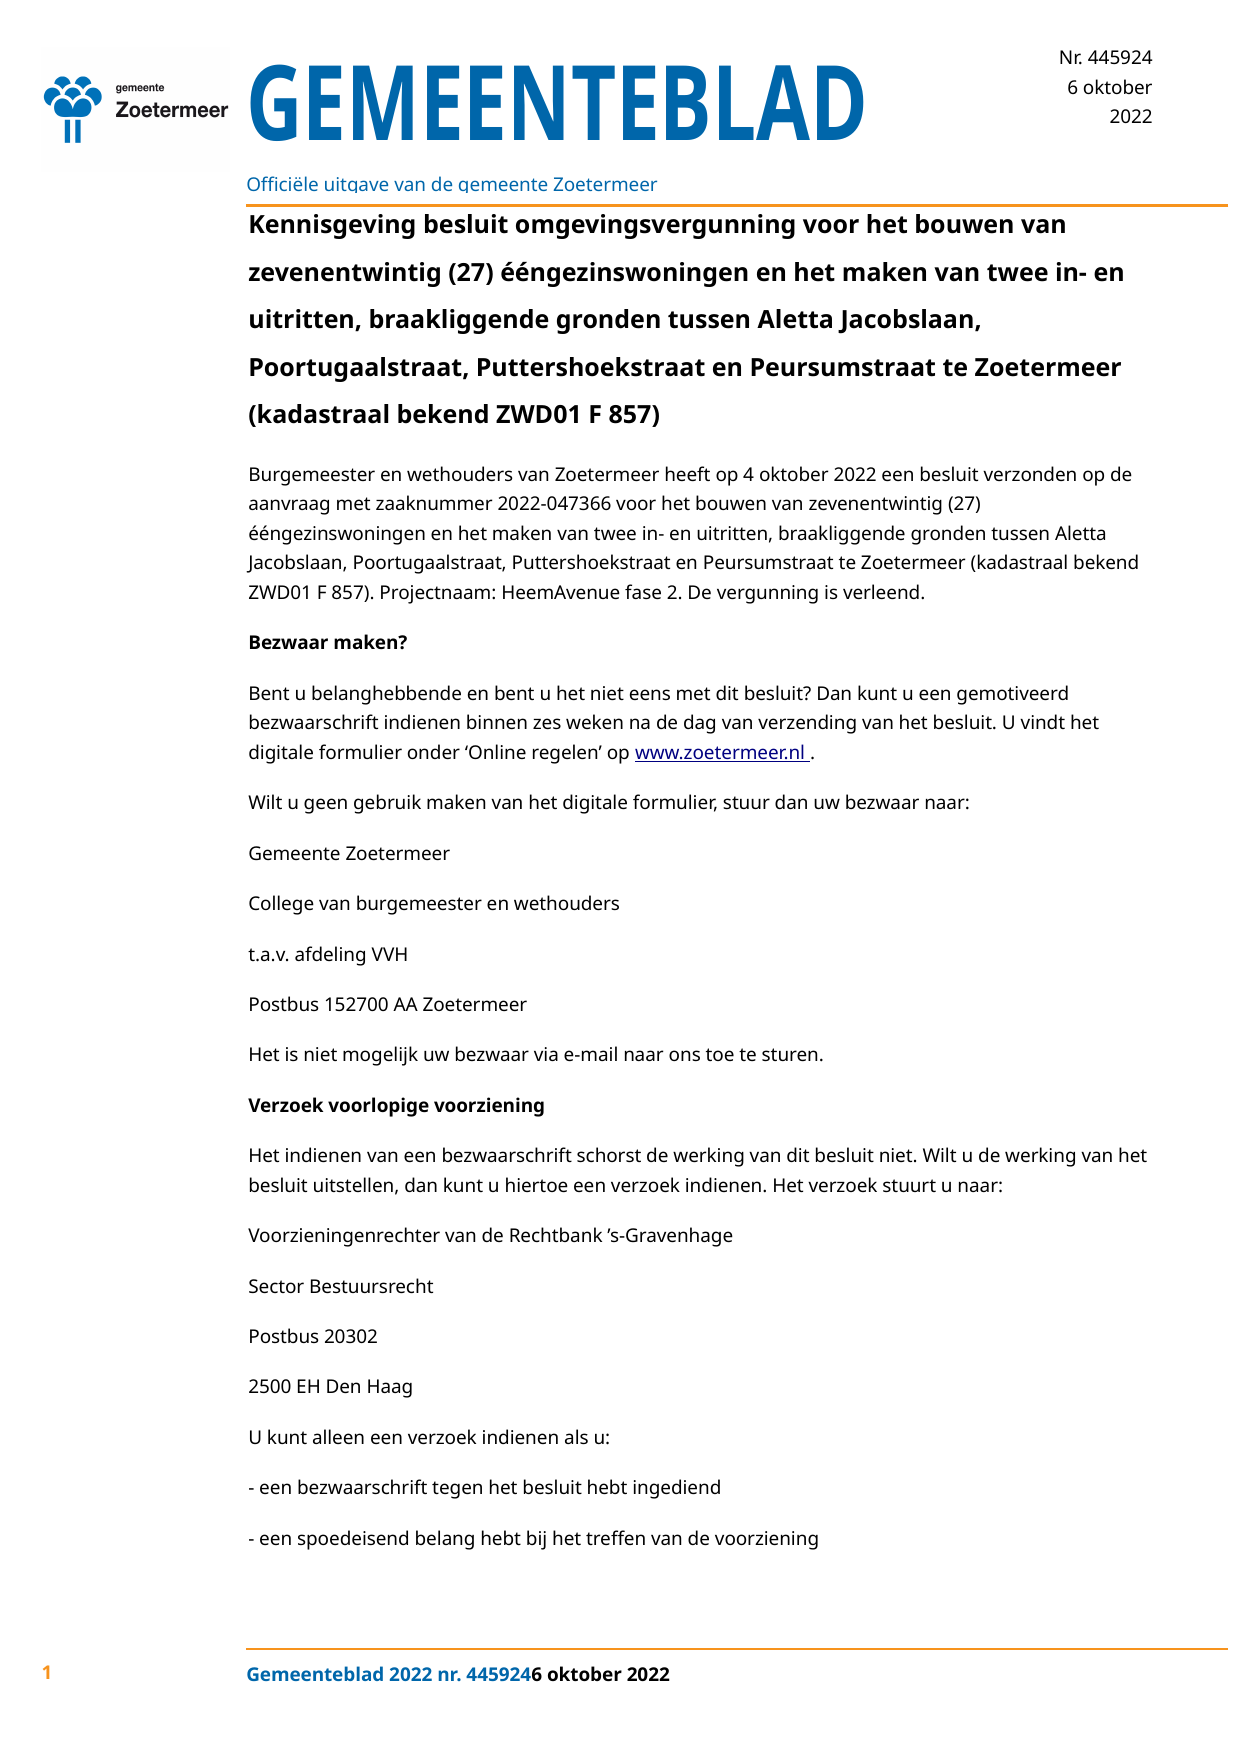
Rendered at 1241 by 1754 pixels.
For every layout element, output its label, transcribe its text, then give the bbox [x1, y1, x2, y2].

text Postbus 152700 AA Zoetermeer [248, 991, 1152, 1017]
text Burgemeester en wethouders van Zoetermeer heeft op 4 oktober 2022 een besluit verzonden op de aanvraag met zaaknummer 2022-047366 voor het bouwen van zevenentwintig (27) ééngezinswoningen en het maken van twee in- en uitritten, braakliggende gronden tussen Aletta Jacobslaan, Poortugaalstraat, Puttershoekstraat en Peursumstraat te Zoetermeer (kadastraal bekend ZWD01 F 857). Projectnaam: HeemAvenue fase 2. De vergunning is verleend. [248, 461, 1152, 605]
picture [41, 47, 231, 172]
text Postbus 20302 [248, 1323, 1152, 1349]
text - een bezwaarschrift tegen het besluit hebt ingediend [248, 1474, 1152, 1500]
text Verzoek voorlopige voorziening [248, 1092, 1152, 1118]
text College van burgemeester en wethouders [248, 890, 1152, 916]
text Bent u belanghebbende en bent u het niet eens met dit besluit? Dan kunt u een gemotiveerd bezwaarschrift indienen binnen zes weken na de dag van verzending van het besluit. U vindt het digitale formulier onder ‘Online regelen’ op www.zoetermeer.nl . [248, 680, 1152, 765]
text - een spoedeisend belang hebt bij het treffen van de voorziening [248, 1525, 1152, 1551]
text Het indienen van een bezwaarschrift schorst de werking van dit besluit niet. Wilt u de werking van het besluit uitstellen, dan kunt u hiertoe een verzoek indienen. Het verzoek stuurt u naar: [248, 1142, 1152, 1198]
text Bezwaar maken? [248, 629, 1152, 655]
text Gemeente Zoetermeer [248, 840, 1152, 866]
text Kennisgeving besluit omgevingsvergunning voor het bouwen van zevenentwintig (27) ééngezinswoningen en het maken van twee in- en uitritten, braakliggende gronden tussen Aletta Jacobslaan, Poortugaalstraat, Puttershoekstraat en Peursumstraat te Zoetermeer (kadastraal bekend ZWD01 F 857) [248, 207, 1152, 431]
text Het is niet mogelijk uw bezwaar via e-mail naar ons toe te sturen. [248, 1042, 1152, 1067]
text Voorzieningenrechter van de Rechtbank ’s-Gravenhage [248, 1222, 1152, 1248]
text Wilt u geen gebruik maken van het digitale formulier, stuur dan uw bezwaar naar: [248, 789, 1152, 815]
text U kunt alleen een verzoek indienen als u: [248, 1424, 1152, 1450]
text Sector Bestuursrecht [248, 1273, 1152, 1298]
text t.a.v. afdeling VVH [248, 941, 1152, 966]
text 2500 EH Den Haag [248, 1374, 1152, 1399]
